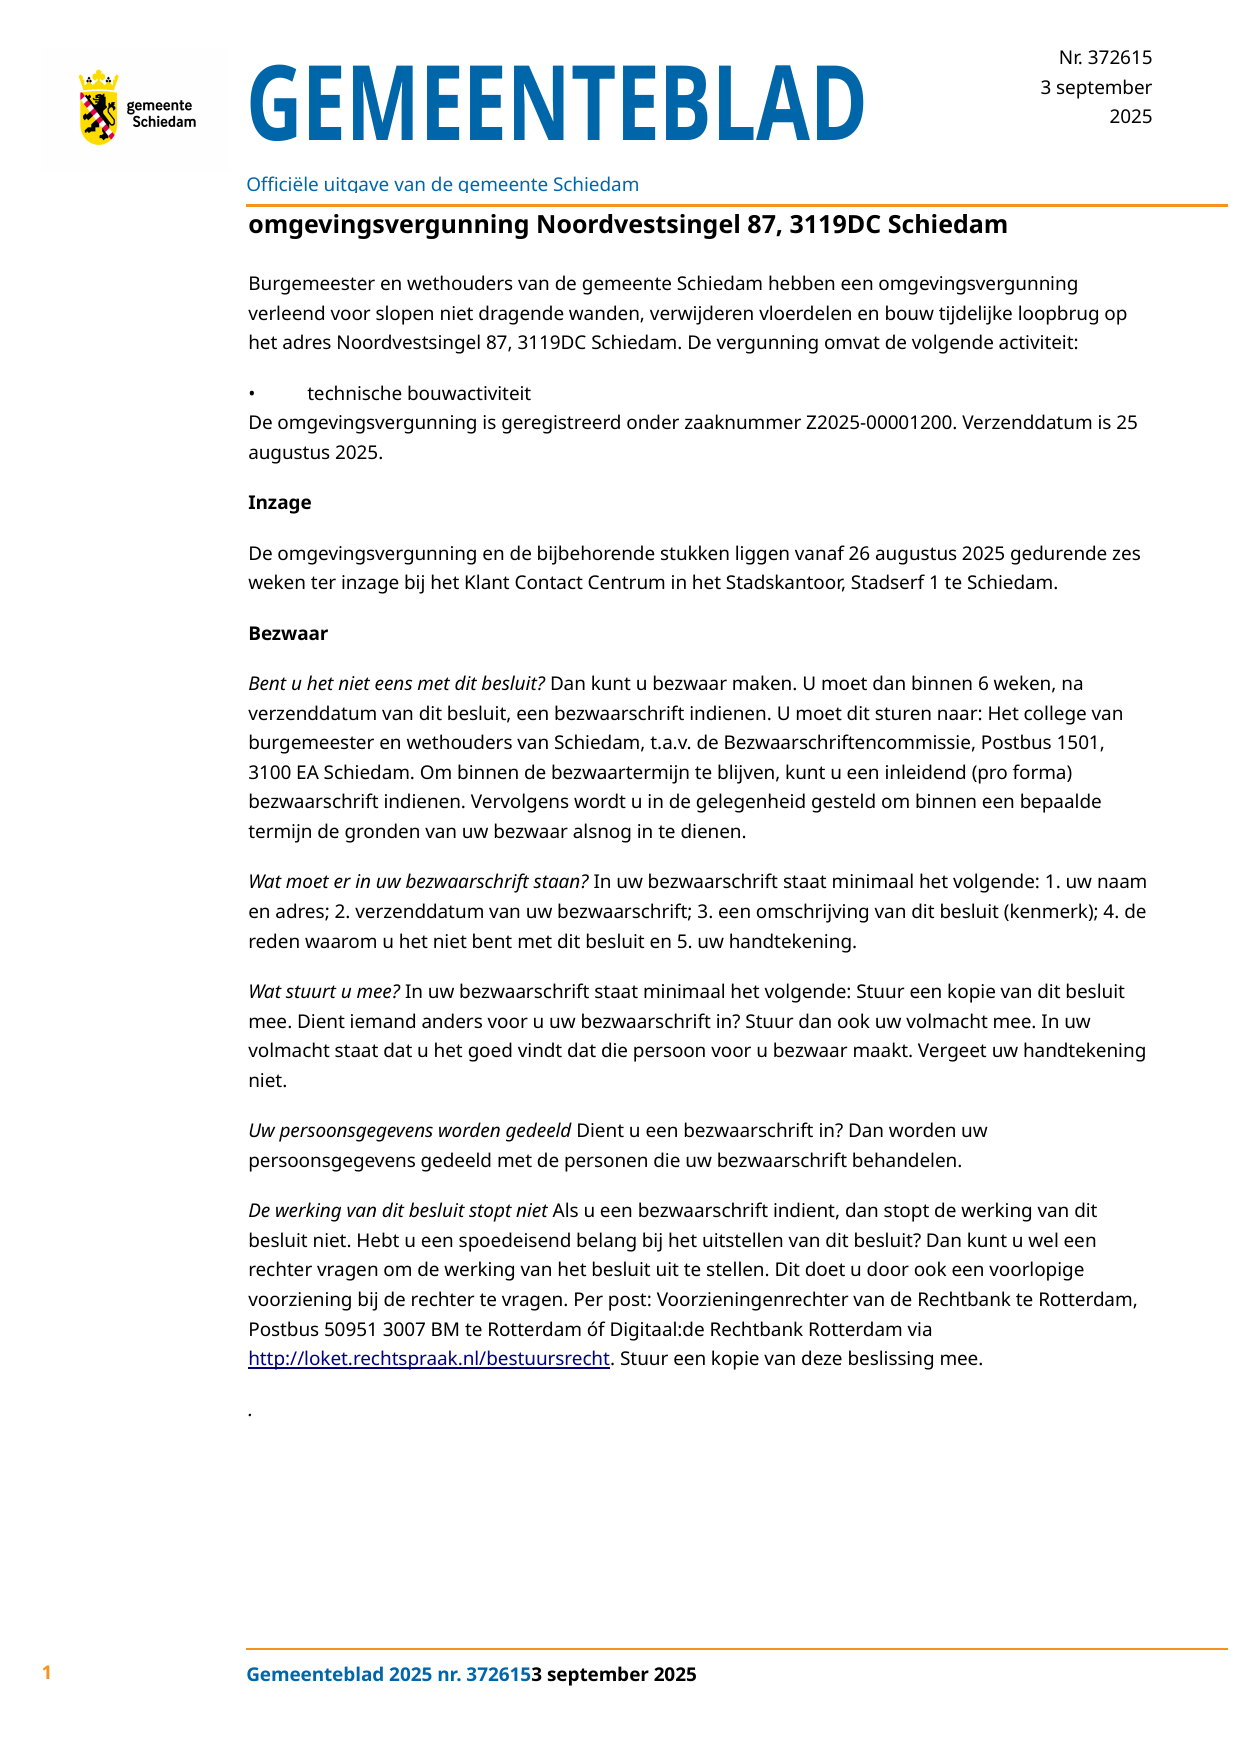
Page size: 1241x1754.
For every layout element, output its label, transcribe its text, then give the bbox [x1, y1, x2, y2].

text Inzage [248, 489, 1152, 515]
text Burgemeester en wethouders van de gemeente Schiedam hebben een omgevingsvergunning verleend voor slopen niet dragende wanden, verwijderen vloerdelen en bouw tijdelijke loopbrug op het adres Noordvestsingel 87, 3119DC Schiedam. De vergunning omvat de volgende activiteit: [248, 270, 1152, 355]
text . [248, 1396, 1152, 1421]
text Wat moet er in uw bezwaarschrift staan? In uw bezwaarschrift staat minimaal het volgende: 1. uw naam en adres; 2. verzenddatum van uw bezwaarschrift; 3. een omschrijving van dit besluit (kenmerk); 4. de reden waarom u het niet bent met dit besluit en 5. uw handtekening. [248, 869, 1152, 953]
list technische bouwactiviteit [248, 380, 1152, 406]
picture [41, 47, 231, 172]
text De werking van dit besluit stopt niet Als u een bezwaarschrift indient, dan stopt de werking van dit besluit niet. Hebt u een spoedeisend belang bij het uitstellen van dit besluit? Dan kunt u wel een rechter vragen om de werking van het besluit uit te stellen. Dit doet u door ook een voorlopige voorziening bij de rechter te vragen. Per post: Voorzieningenrechter van de Rechtbank te Rotterdam, Postbus 50951 3007 BM te Rotterdam óf Digitaal:de Rechtbank Rotterdam via http://loket.rechtspraak.nl/bestuursrecht. Stuur een kopie van deze beslissing mee. [248, 1197, 1152, 1371]
text Bent u het niet eens met dit besluit? Dan kunt u bezwaar maken. U moet dan binnen 6 weken, na verzenddatum van dit besluit, een bezwaarschrift indienen. U moet dit sturen naar: Het college van burgemeester en wethouders van Schiedam, t.a.v. de Bezwaarschriftencommissie, Postbus 1501, 3100 EA Schiedam. Om binnen de bezwaartermijn te blijven, kunt u een inleidend (pro forma) bezwaarschrift indienen. Vervolgens wordt u in de gelegenheid gesteld om binnen een bepaalde termijn de gronden van uw bezwaar alsnog in te dienen. [248, 670, 1152, 844]
text Wat stuurt u mee? In uw bezwaarschrift staat minimaal het volgende: Stuur een kopie van dit besluit mee. Dient iemand anders voor u uw bezwaarschrift in? Stuur dan ook uw volmacht mee. In uw volmacht staat dat u het goed vindt dat die persoon voor u bezwaar maakt. Vergeet uw handtekening niet. [248, 978, 1152, 1093]
text De omgevingsvergunning is geregistreerd onder zaaknummer Z2025-00001200. Verzenddatum is 25 augustus 2025. [248, 409, 1152, 465]
text De omgevingsvergunning en de bijbehorende stukken liggen vanaf 26 augustus 2025 gedurende zes weken ter inzage bij het Klant Contact Centrum in het Stadskantoor, Stadserf 1 te Schiedam. [248, 540, 1152, 595]
text Bezwaar [248, 620, 1152, 646]
text omgevingsvergunning Noordvestsingel 87, 3119DC Schiedam [248, 207, 1152, 241]
text Uw persoonsgegevens worden gedeeld Dient u een bezwaarschrift in? Dan worden uw persoonsgegevens gedeeld met de personen die uw bezwaarschrift behandelen. [248, 1117, 1152, 1173]
